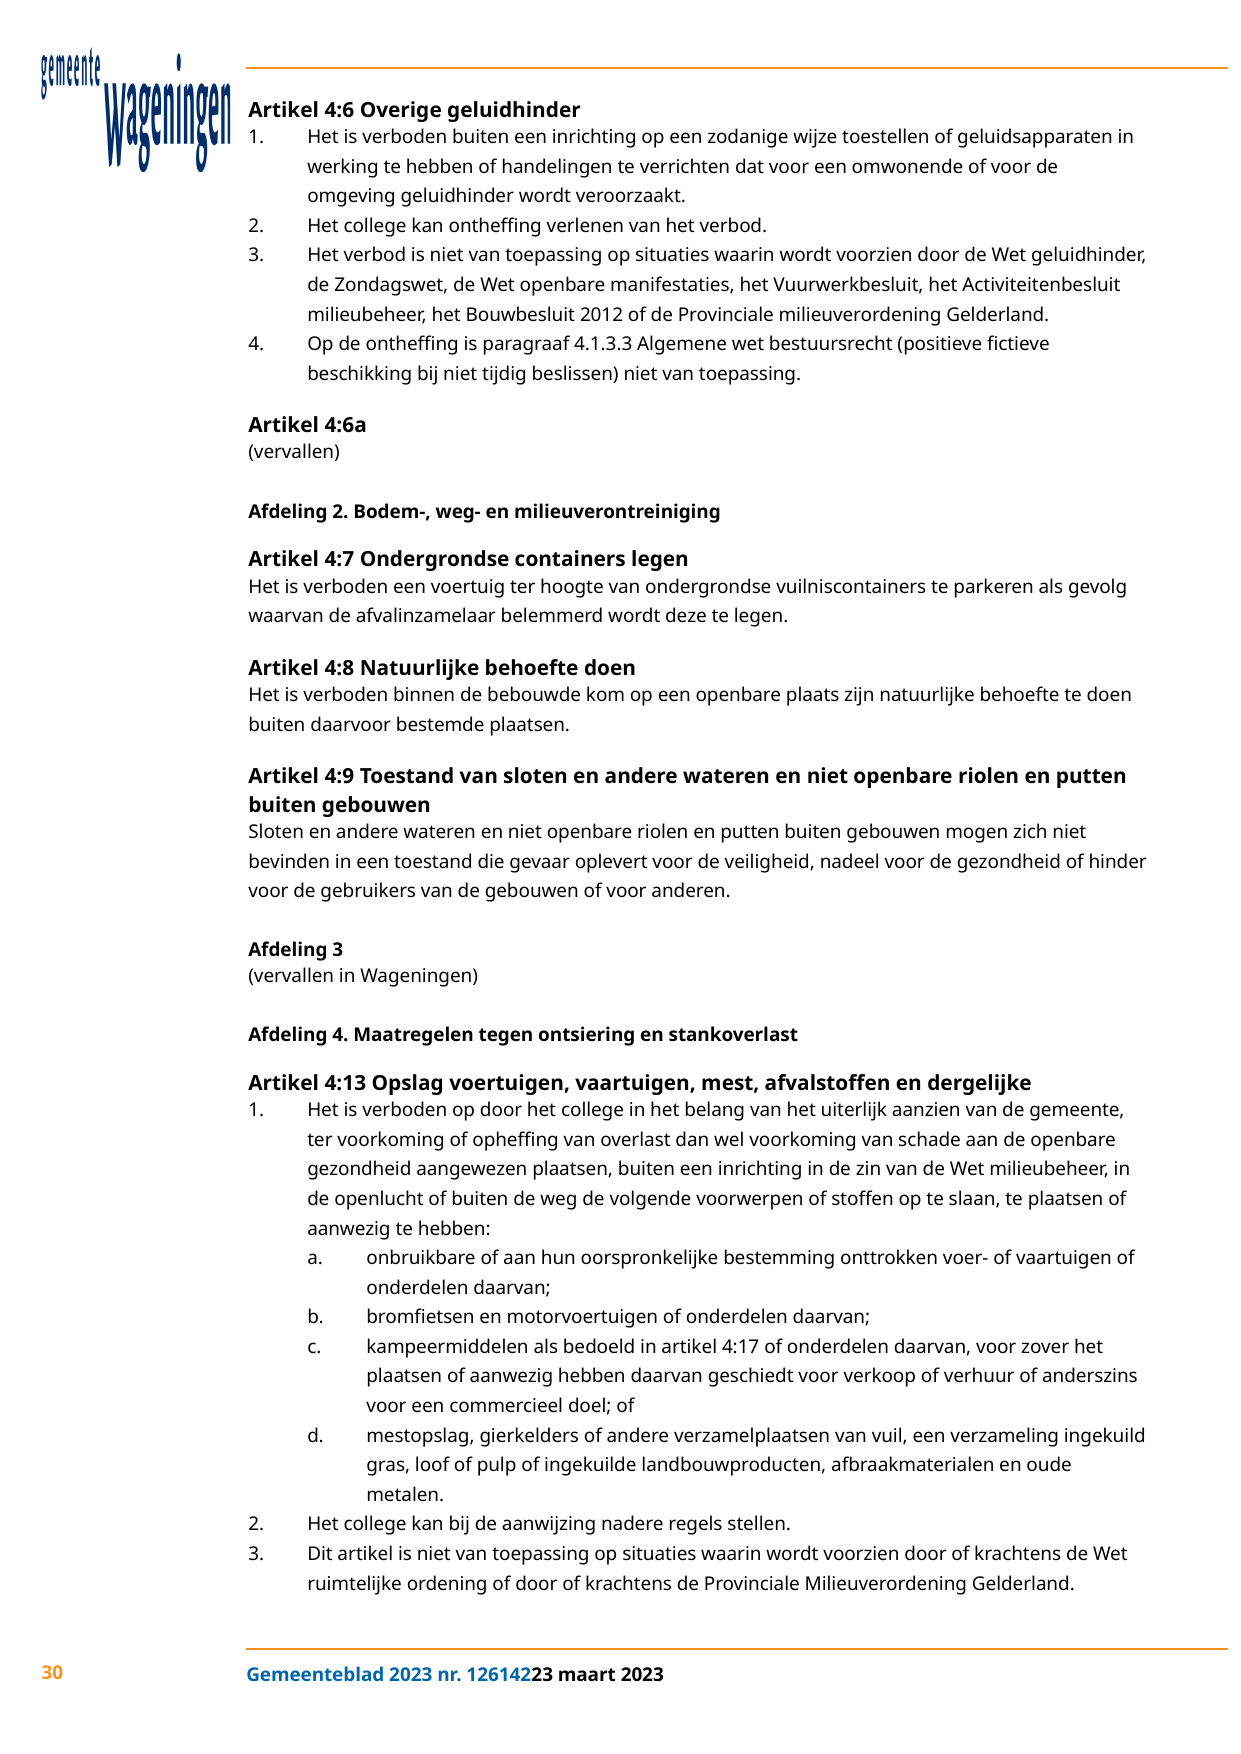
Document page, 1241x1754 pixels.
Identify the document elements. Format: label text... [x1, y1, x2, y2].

text Artikel 4:8 Natuurlijke behoefte doen [248, 653, 1152, 681]
list mestopslag, gierkelders of andere verzamelplaatsen van vuil, een verzameling ingekuild gras, loof of pulp of ingekuilde landbouwproducten, afbraakmaterialen en oude metalen. [307, 1422, 1152, 1507]
list Het college kan bij de aanwijzing nadere regels stellen. [248, 1511, 1152, 1536]
text Het is verboden een voertuig ter hoogte van ondergrondse vuilniscontainers te parkeren als gevolg waarvan de afvalinzamelaar belemmerd wordt deze te legen. [248, 573, 1152, 628]
list Het college kan ontheffing verlenen van het verbod. [248, 212, 1152, 238]
text Artikel 4:6 Overige geluidhinder [248, 95, 1152, 123]
text Artikel 4:7 Ondergrondse containers legen [248, 544, 1152, 573]
text Artikel 4:9 Toestand van sloten en andere wateren en niet openbare riolen en putten buiten gebouwen [248, 761, 1152, 818]
text Sloten en andere wateren en niet openbare riolen en putten buiten gebouwen mogen zich niet bevinden in een toestand die gevaar oplevert voor de veiligheid, nadeel voor de gezondheid of hinder voor de gebruikers van de gebouwen of voor anderen. [248, 818, 1152, 903]
text (vervallen in Wageningen) [248, 962, 1152, 988]
text Artikel 4:6a [248, 410, 1152, 439]
list Het is verboden buiten een inrichting op een zodanige wijze toestellen of geluidsapparaten in werking te hebben of handelingen te verrichten dat voor een omwonende of voor de omgeving geluidhinder wordt veroorzaakt. [248, 123, 1152, 208]
list Op de ontheffing is paragraaf 4.1.3.3 Algemene wet bestuursrecht (positieve fictieve beschikking bij niet tijdig beslissen) niet van toepassing. [248, 330, 1152, 386]
text Artikel 4:13 Opslag voertuigen, vaartuigen, mest, afvalstoffen en dergelijke [248, 1068, 1152, 1096]
picture [41, 47, 231, 172]
list kampeermiddelen als bedoeld in artikel 4:17 of onderdelen daarvan, voor zover het plaatsen of aanwezig hebben daarvan geschiedt voor verkoop of verhuur of anderszins voor een commercieel doel; of [307, 1333, 1152, 1418]
text Afdeling 3 [248, 937, 1152, 962]
list Dit artikel is niet van toepassing op situaties waarin wordt voorzien door of krachtens de Wet ruimtelijke ordening of door of krachtens de Provinciale Milieuverordening Gelderland. [248, 1540, 1152, 1596]
text Afdeling 4. Maatregelen tegen ontsiering en stankoverlast [248, 1021, 1152, 1047]
list Het is verboden op door het college in het belang van het uiterlijk aanzien van de gemeente, ter voorkoming of opheffing van overlast dan wel voorkoming van schade aan de openbare gezondheid aangewezen plaatsen, buiten een inrichting in de zin van de Wet milieubeheer, in de openlucht of buiten de weg de volgende voorwerpen of stoffen op te slaan, te plaatsen of aanwezig te hebben: [248, 1096, 1152, 1241]
text Afdeling 2. Bodem-, weg- en milieuverontreiniging [248, 498, 1152, 524]
list bromfietsen en motorvoertuigen of onderdelen daarvan; [307, 1303, 1152, 1329]
text Het is verboden binnen de bebouwde kom op een openbare plaats zijn natuurlijke behoefte te doen buiten daarvoor bestemde plaatsen. [248, 681, 1152, 737]
list onbruikbare of aan hun oorspronkelijke bestemming onttrokken voer- of vaartuigen of onderdelen daarvan; [307, 1244, 1152, 1300]
text (vervallen) [248, 439, 1152, 464]
list Het verbod is niet van toepassing op situaties waarin wordt voorzien door de Wet geluidhinder, de Zondagswet, de Wet openbare manifestaties, het Vuurwerkbesluit, het Activiteitenbesluit milieubeheer, het Bouwbesluit 2012 of de Provinciale milieuverordening Gelderland. [248, 242, 1152, 326]
